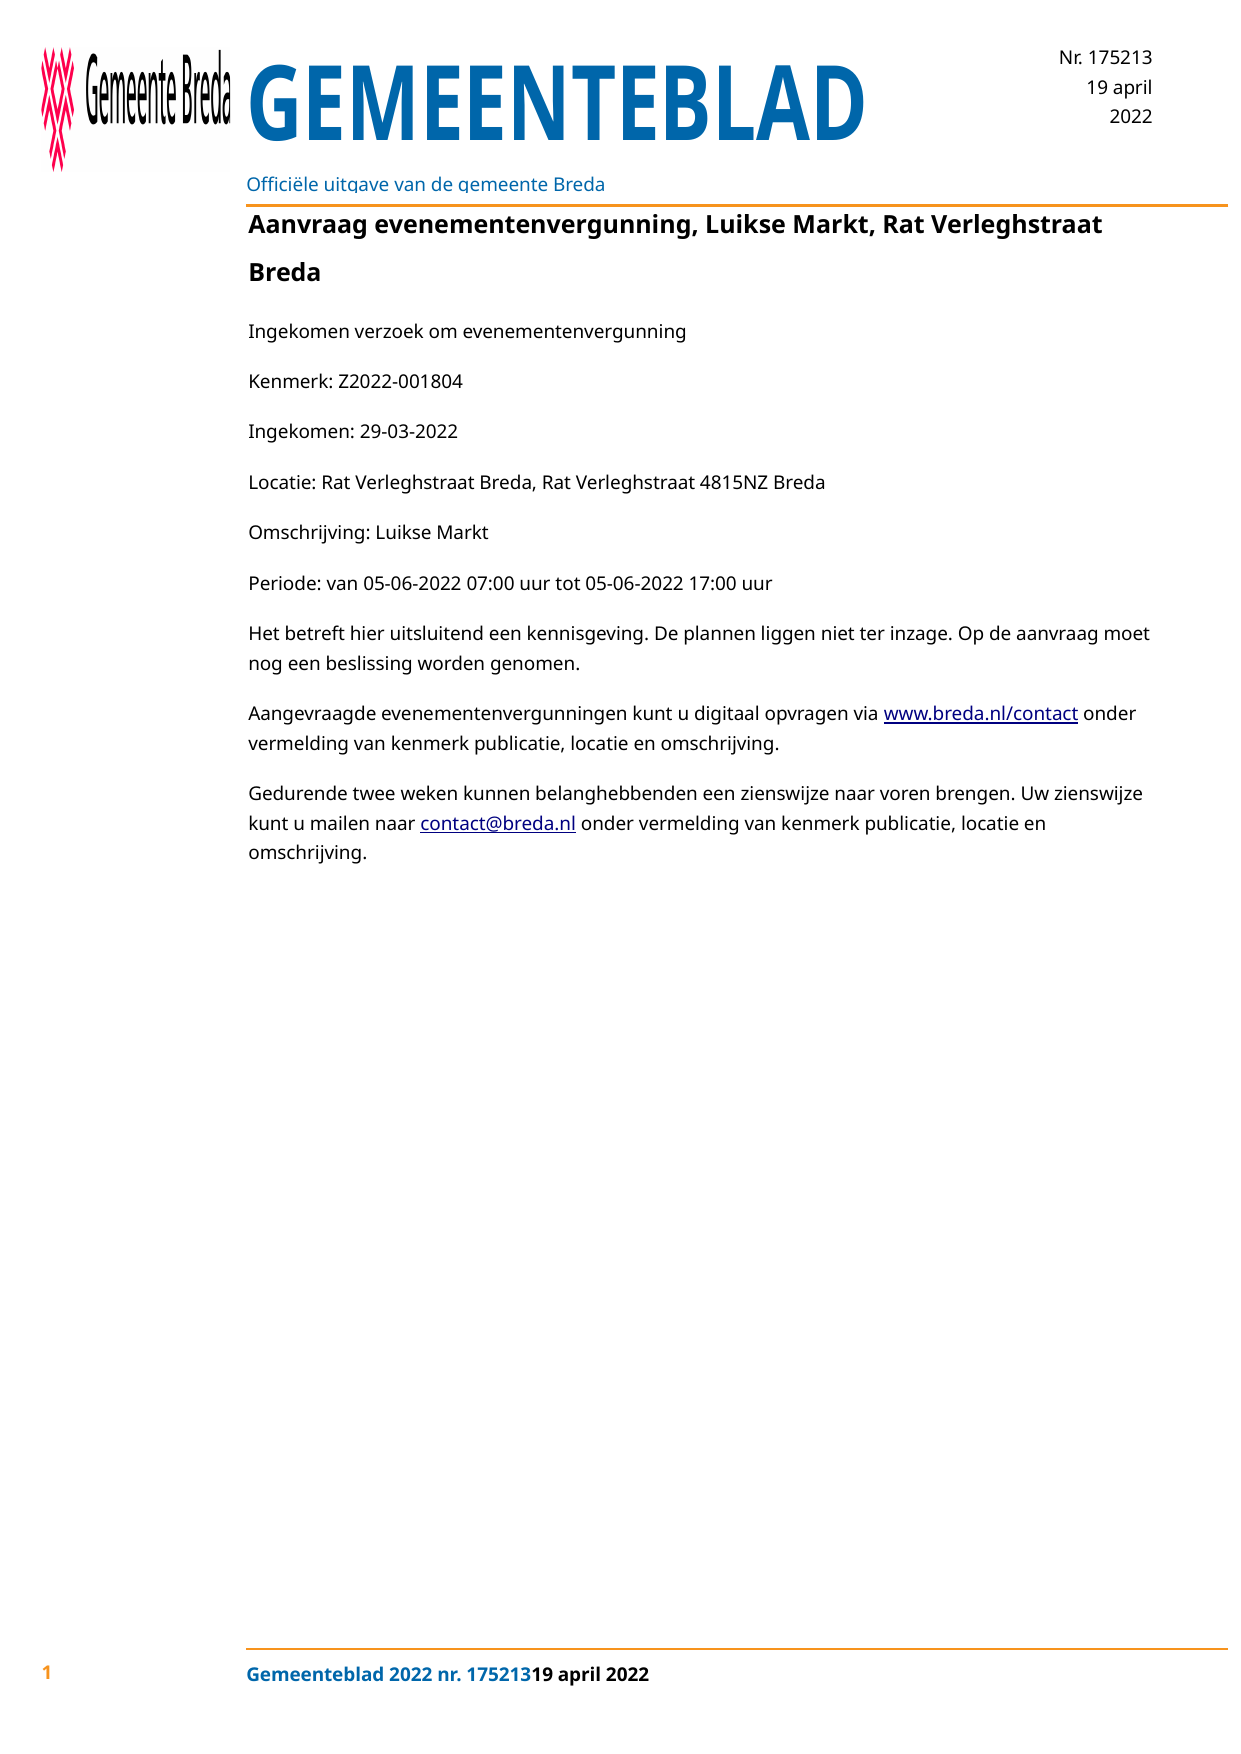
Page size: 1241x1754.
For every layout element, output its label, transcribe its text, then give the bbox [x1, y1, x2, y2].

text Locatie: Rat Verleghstraat Breda, Rat Verleghstraat 4815NZ Breda [248, 469, 1152, 495]
text Ingekomen verzoek om evenementenvergunning [248, 318, 1152, 344]
text Periode: van 05-06-2022 07:00 uur tot 05-06-2022 17:00 uur [248, 570, 1152, 596]
text Aanvraag evenementenvergunning, Luikse Markt, Rat Verleghstraat Breda [248, 207, 1152, 288]
picture [41, 47, 231, 172]
text Het betreft hier uitsluitend een kennisgeving. De plannen liggen niet ter inzage. Op de aanvraag moet nog een beslissing worden genomen. [248, 620, 1152, 676]
text Ingekomen: 29-03-2022 [248, 419, 1152, 444]
text Gedurende twee weken kunnen belanghebbenden een zienswijze naar voren brengen. Uw zienswijze kunt u mailen naar contact@breda.nl onder vermelding van kenmerk publicatie, locatie en omschrijving. [248, 780, 1152, 865]
text Omschrijving: Luikse Markt [248, 519, 1152, 545]
text Kenmerk: Z2022-001804 [248, 368, 1152, 394]
text Aangevraagde evenementenvergunningen kunt u digitaal opvragen via www.breda.nl/contact onder vermelding van kenmerk publicatie, locatie en omschrijving. [248, 700, 1152, 756]
